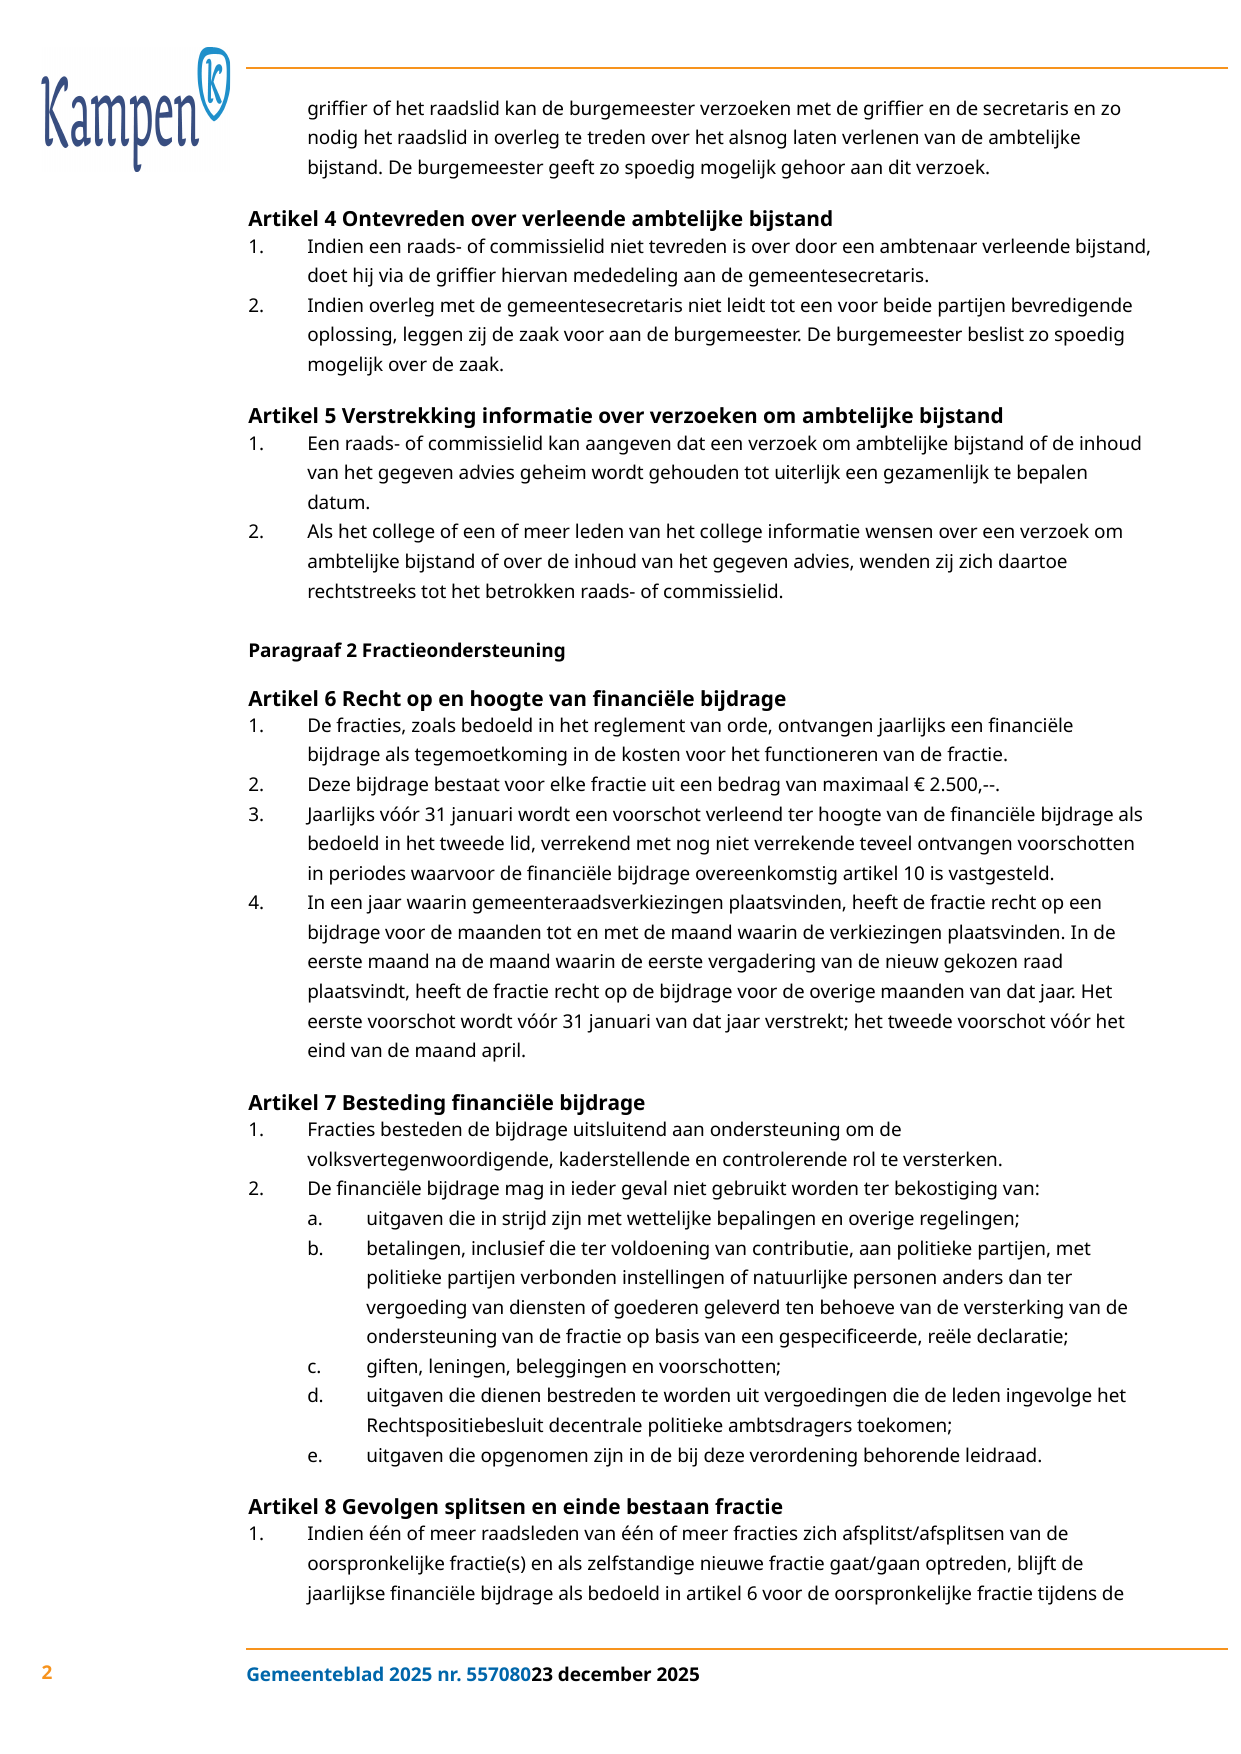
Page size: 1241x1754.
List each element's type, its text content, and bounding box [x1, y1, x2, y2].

text Artikel 6 Recht op en hoogte van financiële bijdrage [248, 684, 1152, 712]
text Artikel 7 Besteding financiële bijdrage [248, 1088, 1152, 1116]
list betalingen, inclusief die ter voldoening van contributie, aan politieke partijen, met politieke partijen verbonden instellingen of natuurlijke personen anders dan ter vergoeding van diensten of goederen geleverd ten behoeve van de versterking van de ondersteuning van de fractie op basis van een gespecificeerde, reële declaratie; [307, 1235, 1152, 1349]
list uitgaven die dienen bestreden te worden uit vergoedingen die de leden ingevolge het Rechtspositiebesluit decentrale politieke ambtsdragers toekomen; [307, 1383, 1152, 1438]
list uitgaven die opgenomen zijn in de bij deze verordening behorende leidraad. [307, 1442, 1152, 1467]
text Artikel 5 Verstrekking informatie over verzoeken om ambtelijke bijstand [248, 402, 1152, 430]
list Fracties besteden de bijdrage uitsluitend aan ondersteuning om de volksvertegenwoordigende, kaderstellende en controlerende rol te versterken. [248, 1116, 1152, 1172]
list Indien overleg met de gemeentesecretaris niet leidt tot een voor beide partijen bevredigende oplossing, leggen zij de zaak voor aan de burgemeester. De burgemeester beslist zo spoedig mogelijk over de zaak. [248, 292, 1152, 377]
picture [41, 47, 231, 172]
list Indien één of meer raadsleden van één of meer fracties zich afsplitst/afsplitsen van de oorspronkelijke fractie(s) en als zelfstandige nieuwe fractie gaat/gaan optreden, blijft de jaarlijkse financiële bijdrage als bedoeld in artikel 6 voor de oorspronkelijke fractie tijdens de [248, 1521, 1152, 1606]
list Jaarlijks vóór 31 januari wordt een voorschot verleend ter hoogte van de financiële bijdrage als bedoeld in het tweede lid, verrekend met nog niet verrekende teveel ontvangen voorschotten in periodes waarvoor de financiële bijdrage overeenkomstig artikel 10 is vastgesteld. [248, 801, 1152, 886]
text Artikel 4 Ontevreden over verleende ambtelijke bijstand [248, 204, 1152, 233]
list Een raads- of commissielid kan aangeven dat een verzoek om ambtelijke bijstand of de inhoud van het gegeven advies geheim wordt gehouden tot uiterlijk een gezamenlijk te bepalen datum. [248, 430, 1152, 515]
list giften, leningen, beleggingen en voorschotten; [307, 1353, 1152, 1379]
list De fracties, zoals bedoeld in het reglement van orde, ontvangen jaarlijks een financiële bijdrage als tegemoetkoming in de kosten voor het functioneren van de fractie. [248, 712, 1152, 767]
list griffier of het raadslid kan de burgemeester verzoeken met de griffier en de secretaris en zo nodig het raadslid in overleg te treden over het alsnog laten verlenen van de ambtelijke bijstand. De burgemeester geeft zo spoedig mogelijk gehoor aan dit verzoek. [248, 95, 1152, 180]
list Indien een raads- of commissielid niet tevreden is over door een ambtenaar verleende bijstand, doet hij via de griffier hiervan mededeling aan de gemeentesecretaris. [248, 233, 1152, 288]
list Als het college of een of meer leden van het college informatie wensen over een verzoek om ambtelijke bijstand of over de inhoud van het gegeven advies, wenden zij zich daartoe rechtstreeks tot het betrokken raads- of commissielid. [248, 519, 1152, 604]
text Artikel 8 Gevolgen splitsen en einde bestaan fractie [248, 1492, 1152, 1521]
list uitgaven die in strijd zijn met wettelijke bepalingen en overige regelingen; [307, 1205, 1152, 1231]
text Paragraaf 2 Fractieondersteuning [248, 637, 1152, 663]
list De financiële bijdrage mag in ieder geval niet gebruikt worden ter bekostiging van: [248, 1176, 1152, 1201]
list In een jaar waarin gemeenteraadsverkiezingen plaatsvinden, heeft de fractie recht op een bijdrage voor de maanden tot en met de maand waarin de verkiezingen plaatsvinden. In de eerste maand na de maand waarin de eerste vergadering van de nieuw gekozen raad plaatsvindt, heeft de fractie recht op de bijdrage voor de overige maanden van dat jaar. Het eerste voorschot wordt vóór 31 januari van dat jaar verstrekt; het tweede voorschot vóór het eind van de maand april. [248, 889, 1152, 1063]
list Deze bijdrage bestaat voor elke fractie uit een bedrag van maximaal € 2.500,--. [248, 771, 1152, 797]
